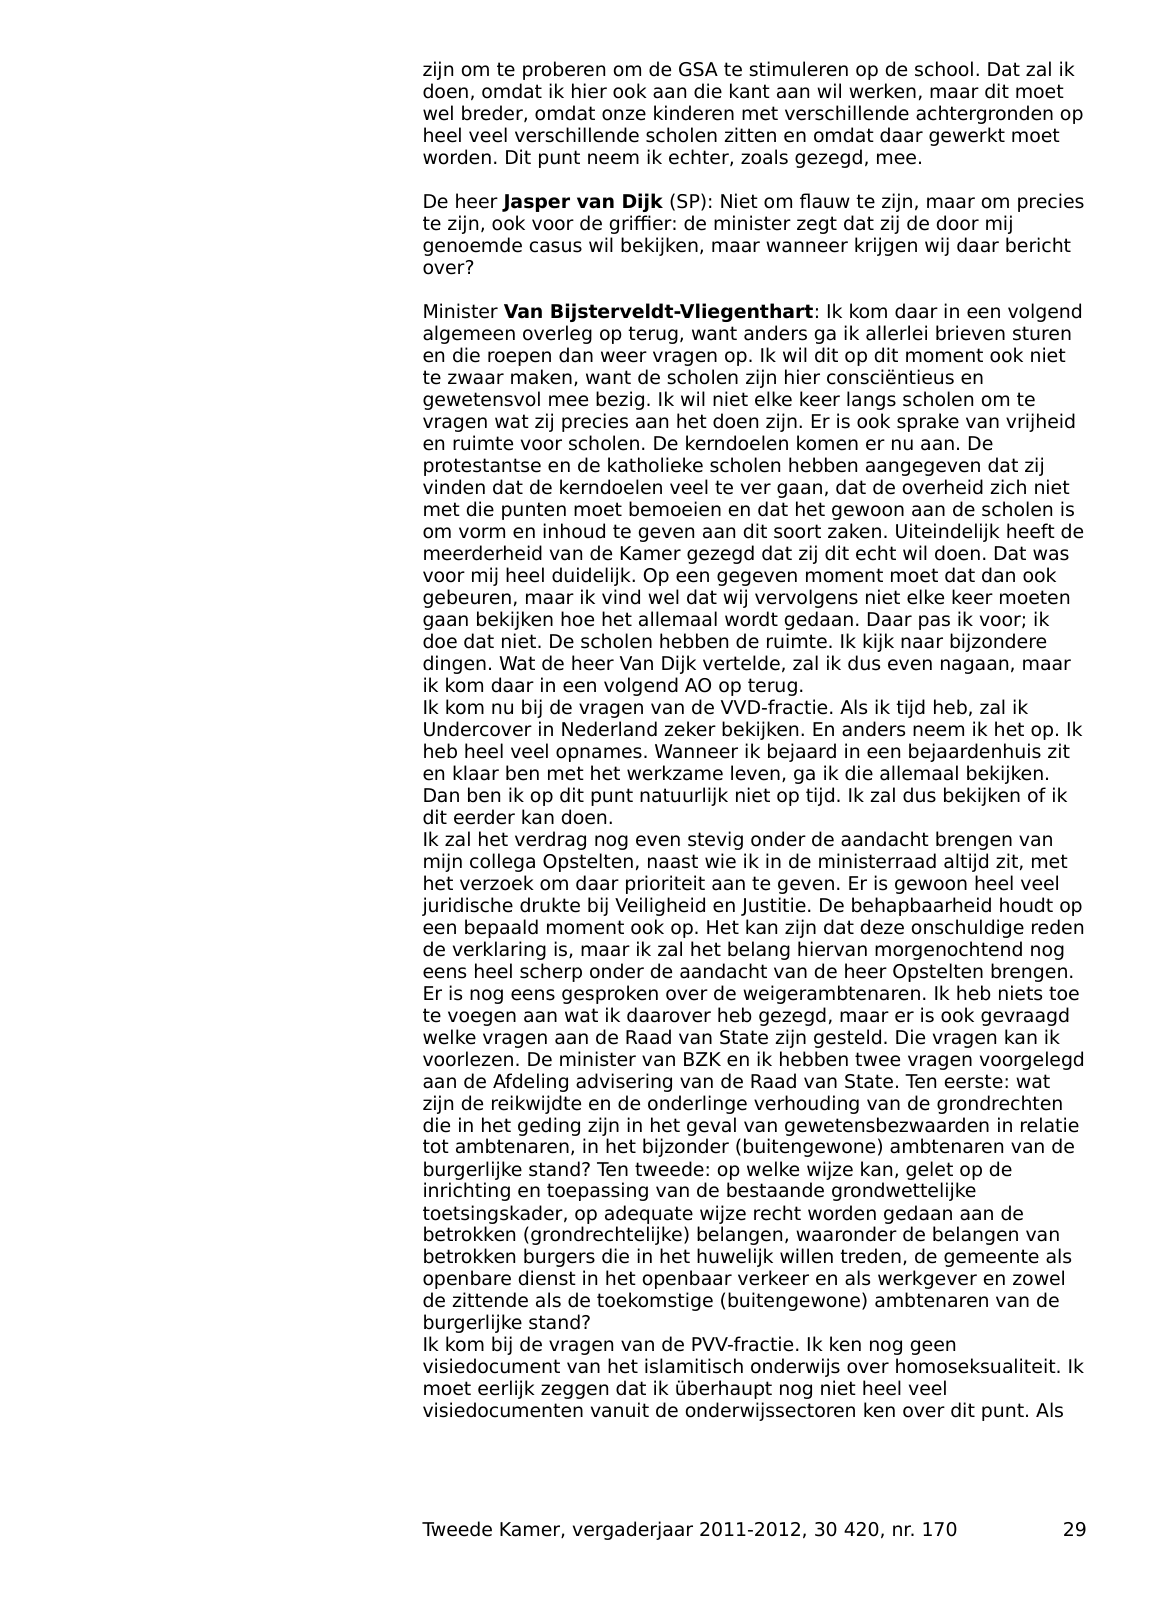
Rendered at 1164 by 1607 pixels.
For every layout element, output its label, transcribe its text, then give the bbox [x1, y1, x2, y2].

text Er is nog eens gesproken over de weigerambtenaren. Ik heb niets toe te voegen aan wat ik daarover heb gezegd, maar er is ook gevraagd welke vragen aan de Raad van State zijn gesteld. Die vragen kan ik voorlezen. De minister van BZK en ik hebben twee vragen voorgelegd aan de Afdeling advisering van de Raad van State. Ten eerste: wat zijn de reikwijdte en de onderlinge verhouding van de grondrechten die in het geding zijn in het geval van gewetensbezwaarden in relatie tot ambtenaren, in het bijzonder (buitengewone) ambtenaren van de burgerlijke stand? Ten tweede: op welke wijze kan, gelet op de inrichting en toepassing van de bestaande grondwettelijke toetsingskader, op adequate wijze recht worden gedaan aan de betrokken (grondrechtelijke) belangen, waaronder de belangen van betrokken burgers die in het huwelijk willen treden, de gemeente als openbare dienst in het openbaar verkeer en als werkgever en zowel de zittende als de toekomstige (buitengewone) ambtenaren van de burgerlijke stand? [422, 983, 1087, 1334]
text De heer Jasper van Dijk (SP): Niet om flauw te zijn, maar om precies te zijn, ook voor de griffier: de minister zegt dat zij de door mij genoemde casus wil bekijken, maar wanneer krijgen wij daar bericht over? [422, 191, 1087, 279]
text Ik zal het verdrag nog even stevig onder de aandacht brengen van mijn collega Opstelten, naast wie ik in de ministerraad altijd zit, met het verzoek om daar prioriteit aan te geven. Er is gewoon heel veel juridische drukte bij Veiligheid en Justitie. De behapbaarheid houdt op een bepaald moment ook op. Het kan zijn dat deze onschuldige reden de verklaring is, maar ik zal het belang hiervan morgenochtend nog eens heel scherp onder de aandacht van de heer Opstelten brengen. [422, 829, 1087, 983]
text Ik kom nu bij de vragen van de VVD-fractie. Als ik tijd heb, zal ik Undercover in Nederland zeker bekijken. En anders neem ik het op. Ik heb heel veel opnames. Wanneer ik bejaard in een bejaardenhuis zit en klaar ben met het werkzame leven, ga ik die allemaal bekijken. Dan ben ik op dit punt natuurlijk niet op tijd. Ik zal dus bekijken of ik dit eerder kan doen. [422, 697, 1087, 829]
text Ik kom bij de vragen van de PVV-fractie. Ik ken nog geen visiedocument van het islamitisch onderwijs over homoseksualiteit. Ik moet eerlijk zeggen dat ik überhaupt nog niet heel veel visiedocumenten vanuit de onderwijssectoren ken over dit punt. Als [422, 1334, 1087, 1422]
text Minister Van Bijsterveldt-Vliegenthart: Ik kom daar in een volgend algemeen overleg op terug, want anders ga ik allerlei brieven sturen en die roepen dan weer vragen op. Ik wil dit op dit moment ook niet te zwaar maken, want de scholen zijn hier consciëntieus en gewetensvol mee bezig. Ik wil niet elke keer langs scholen om te vragen wat zij precies aan het doen zijn. Er is ook sprake van vrijheid en ruimte voor scholen. De kerndoelen komen er nu aan. De protestantse en de katholieke scholen hebben aangegeven dat zij vinden dat de kerndoelen veel te ver gaan, dat de overheid zich niet met die punten moet bemoeien en dat het gewoon aan de scholen is om vorm en inhoud te geven aan dit soort zaken. Uiteindelijk heeft de meerderheid van de Kamer gezegd dat zij dit echt wil doen. Dat was voor mij heel duidelijk. Op een gegeven moment moet dat dan ook gebeuren, maar ik vind wel dat wij vervolgens niet elke keer moeten gaan bekijken hoe het allemaal wordt gedaan. Daar pas ik voor; ik doe dat niet. De scholen hebben de ruimte. Ik kijk naar bijzondere dingen. Wat de heer Van Dijk vertelde, zal ik dus even nagaan, maar ik kom daar in een volgend AO op terug. [422, 301, 1087, 697]
text zijn om te proberen om de GSA te stimuleren op de school. Dat zal ik doen, omdat ik hier ook aan die kant aan wil werken, maar dit moet wel breder, omdat onze kinderen met verschillende achtergronden op heel veel verschillende scholen zitten en omdat daar gewerkt moet worden. Dit punt neem ik echter, zoals gezegd, mee. [422, 59, 1087, 169]
